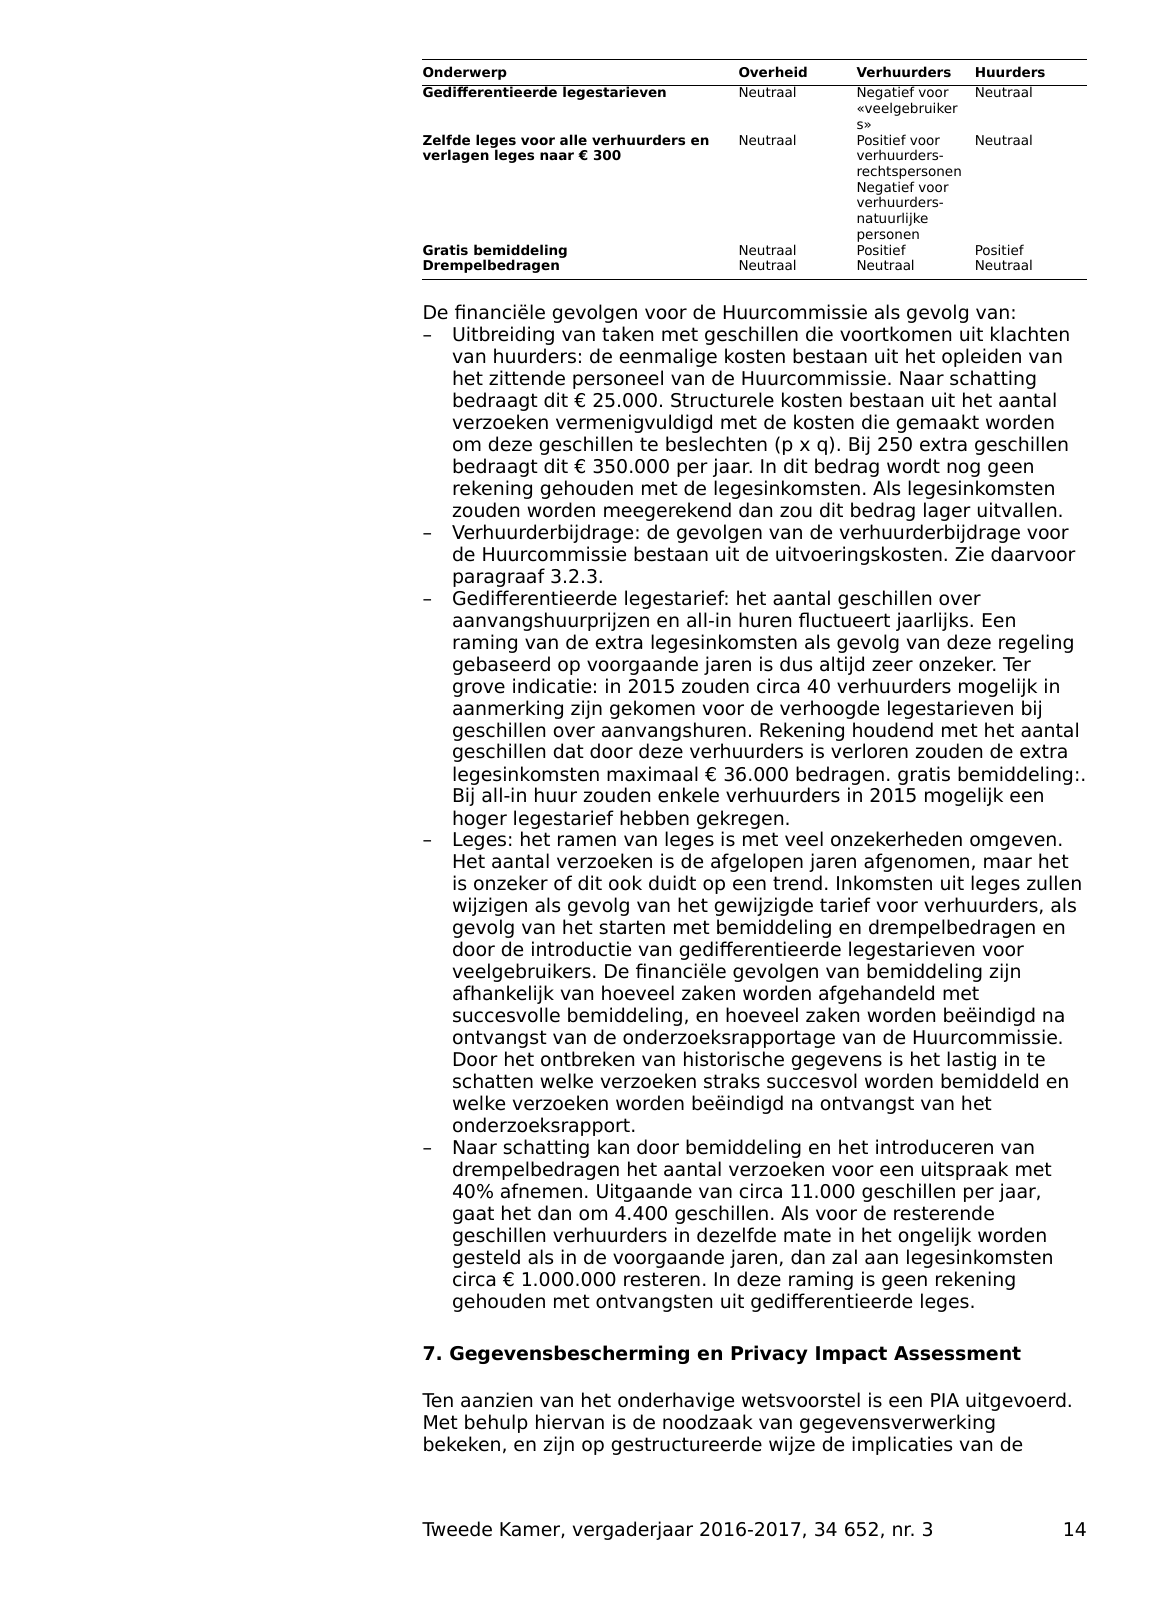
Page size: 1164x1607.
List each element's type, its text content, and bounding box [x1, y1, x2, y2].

table_cell Neutraal [969, 86, 1087, 132]
text – Verhuurderbijdrage: de gevolgen van de verhuurderbijdrage voor de Huurcommissie bestaan uit de uitvoeringskosten. Zie daarvoor paragraaf 3.2.3. [422, 522, 1087, 588]
table_cell Gedifferentieerde legestarieven [422, 86, 732, 132]
text De financiële gevolgen voor de Huurcommissie als gevolg van: [422, 302, 1087, 324]
table_header Verhuurders [850, 60, 968, 85]
subtitle 7. Gegevensbescherming en Privacy Impact Assessment [422, 1343, 1087, 1365]
text – Naar schatting kan door bemiddeling en het introduceren van drempelbedragen het aantal verzoeken voor een uitspraak met 40% afnemen. Uitgaande van circa 11.000 geschillen per jaar, gaat het dan om 4.400 geschillen. Als voor de resterende geschillen verhuurders in dezelfde mate in het ongelijk worden gesteld als in de voorgaande jaren, dan zal aan legesinkomsten circa € 1.000.000 resteren. In deze raming is geen rekening gehouden met ontvangsten uit gedifferentieerde leges. [422, 1137, 1087, 1313]
table_cell Positief [850, 243, 968, 258]
table_cell Neutraal [732, 258, 850, 279]
table_cell Neutraal [732, 133, 850, 242]
table_cell Gratis bemiddeling [422, 243, 732, 258]
text – Uitbreiding van taken met geschillen die voortkomen uit klachten van huurders: de eenmalige kosten bestaan uit het opleiden van het zittende personeel van de Huurcommissie. Naar schatting bedraagt dit € 25.000. Structurele kosten bestaan uit het aantal verzoeken vermenigvuldigd met de kosten die gemaakt worden om deze geschillen te beslechten (p x q). Bij 250 extra geschillen bedraagt dit € 350.000 per jaar. In dit bedrag wordt nog geen rekening gehouden met de legesinkomsten. Als legesinkomsten zouden worden meegerekend dan zou dit bedrag lager uitvallen. [422, 324, 1087, 522]
table_cell Positief [969, 243, 1087, 258]
table_cell Negatief voor «veelgebruikers» [850, 86, 968, 132]
table_cell Zelfde leges voor alle verhuurders en verlagen leges naar € 300 [422, 133, 732, 242]
table_cell Drempelbedragen [422, 258, 732, 279]
table_header Onderwerp [422, 60, 732, 85]
text Ten aanzien van het onderhavige wetsvoorstel is een PIA uitgevoerd. Met behulp hiervan is de noodzaak van gegevensverwerking bekeken, en zijn op gestructureerde wijze de implicaties van de [422, 1390, 1087, 1456]
table_cell Neutraal [732, 86, 850, 132]
table_cell Neutraal [969, 258, 1087, 279]
text – Leges: het ramen van leges is met veel onzekerheden omgeven. Het aantal verzoeken is de afgelopen jaren afgenomen, maar het is onzeker of dit ook duidt op een trend. Inkomsten uit leges zullen wijzigen als gevolg van het gewijzigde tarief voor verhuurders, als gevolg van het starten met bemiddeling en drempelbedragen en door de introductie van gedifferentieerde legestarieven voor veelgebruikers. De financiële gevolgen van bemiddeling zijn afhankelijk van hoeveel zaken worden afgehandeld met succesvolle bemiddeling, en hoeveel zaken worden beëindigd na ontvangst van de onderzoeksrapportage van de Huurcommissie. Door het ontbreken van historische gegevens is het lastig in te schatten welke verzoeken straks succesvol worden bemiddeld en welke verzoeken worden beëindigd na ontvangst van het onderzoeksrapport. [422, 829, 1087, 1137]
table_cell Neutraal [969, 133, 1087, 242]
table_cell Neutraal [732, 243, 850, 258]
table_header Overheid [732, 60, 850, 85]
text – Gedifferentieerde legestarief: het aantal geschillen over aanvangshuurprijzen en all-in huren fluctueert jaarlijks. Een raming van de extra legesinkomsten als gevolg van deze regeling gebaseerd op voorgaande jaren is dus altijd zeer onzeker. Ter grove indicatie: in 2015 zouden circa 40 verhuurders mogelijk in aanmerking zijn gekomen voor de verhoogde legestarieven bij geschillen over aanvangshuren. Rekening houdend met het aantal geschillen dat door deze verhuurders is verloren zouden de extra legesinkomsten maximaal € 36.000 bedragen. gratis bemiddeling:. Bij all-in huur zouden enkele verhuurders in 2015 mogelijk een hoger legestarief hebben gekregen. [422, 588, 1087, 829]
table_cell Neutraal [850, 258, 968, 279]
table_header Huurders [969, 60, 1087, 85]
table_cell Positief voor verhuurders-rechtspersonen Negatief voor verhuurders-natuurlijke personen [850, 133, 968, 242]
